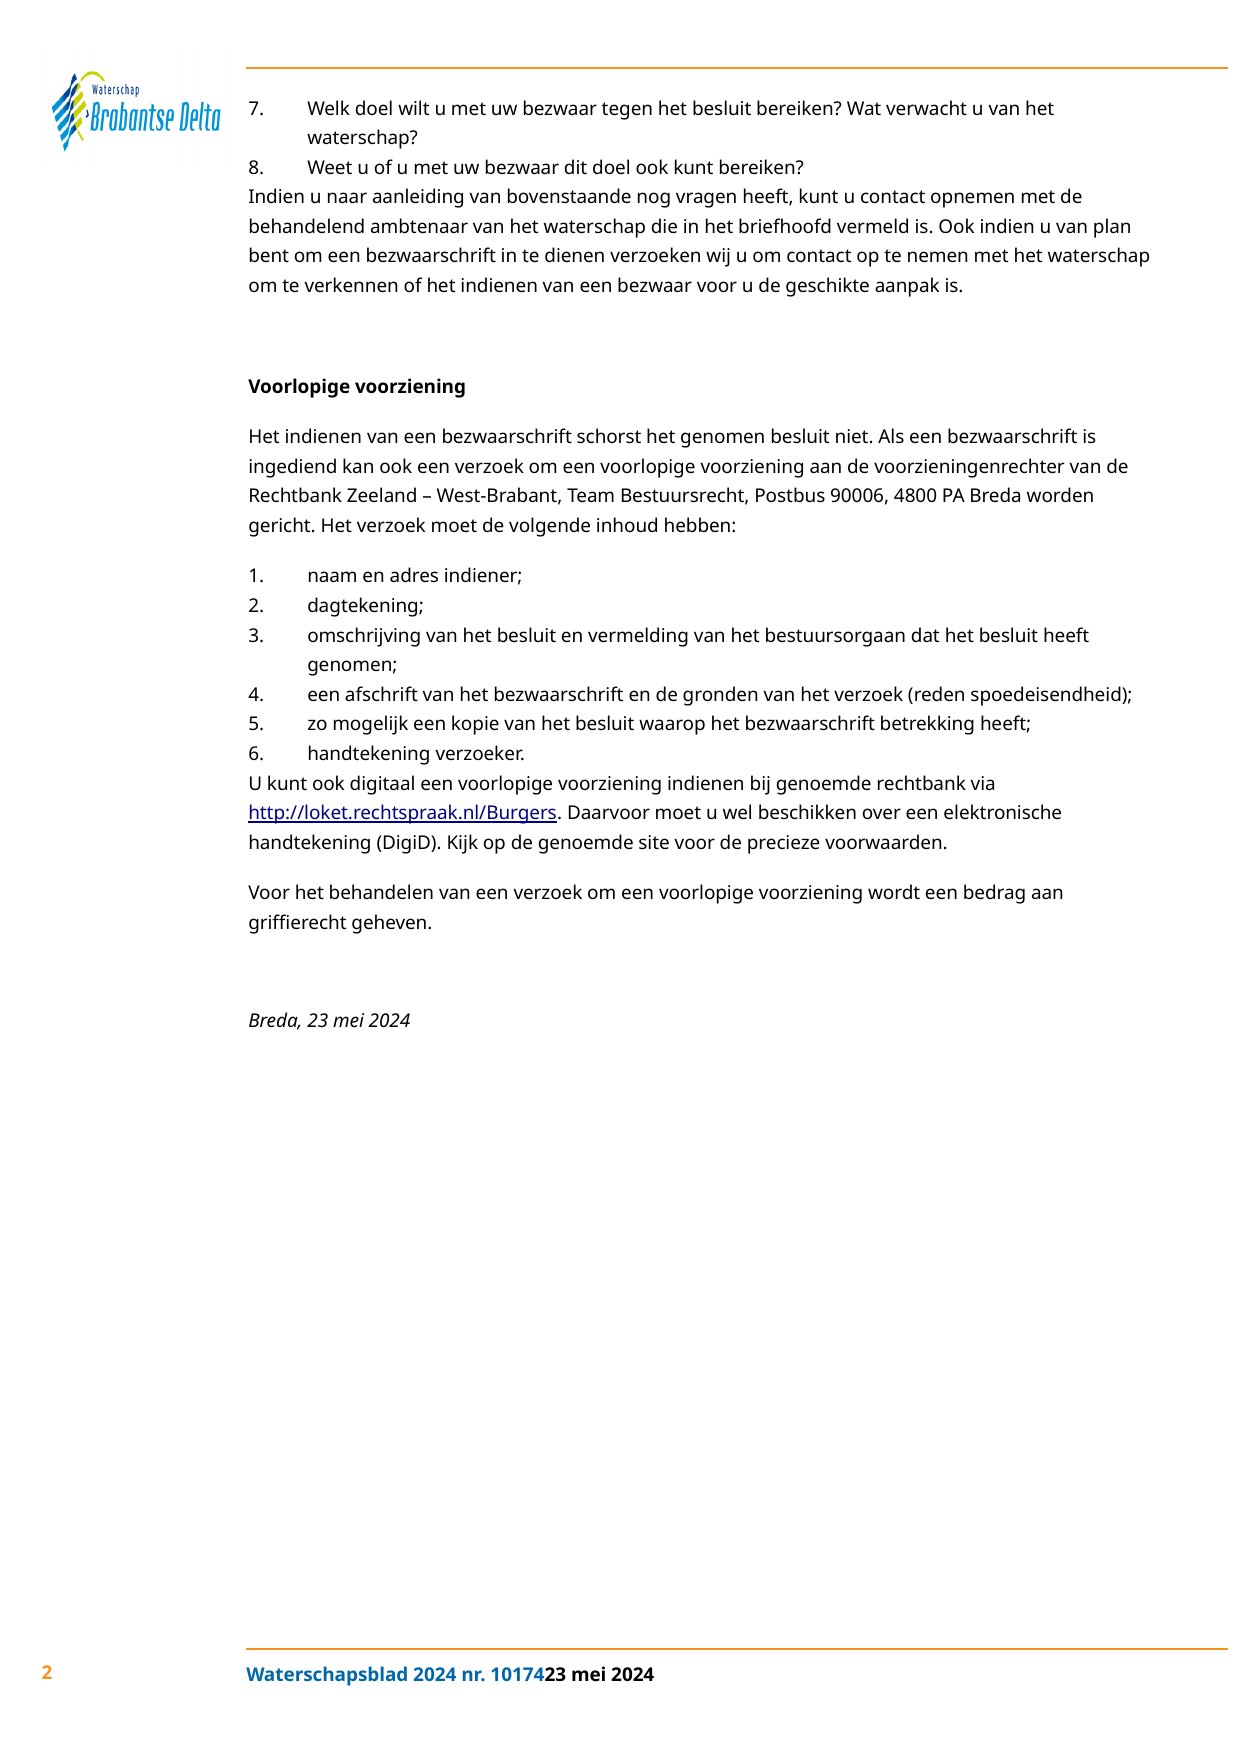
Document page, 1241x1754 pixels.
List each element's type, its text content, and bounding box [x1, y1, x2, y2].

picture [41, 47, 231, 172]
list naam en adres indiener; [248, 563, 1152, 588]
text Voorlopige voorziening [248, 373, 1152, 399]
list handtekening verzoeker. [248, 740, 1152, 766]
list omschrijving van het besluit en vermelding van het bestuursorgaan dat het besluit heeft genomen; [248, 622, 1152, 677]
list Weet u of u met uw bezwaar dit doel ook kunt bereiken? [248, 154, 1152, 180]
text Voor het behandelen van een verzoek om een voorlopige voorziening wordt een bedrag aan griffierecht geheven. [248, 879, 1152, 935]
text Breda, 23 mei 2024 [248, 1007, 1152, 1033]
list zo mogelijk een kopie van het besluit waarop het bezwaarschrift betrekking heeft; [248, 711, 1152, 736]
list Welk doel wilt u met uw bezwaar tegen het besluit bereiken? Wat verwacht u van het waterschap? [248, 95, 1152, 150]
text Indien u naar aanleiding van bovenstaande nog vragen heeft, kunt u contact opnemen met de behandelend ambtenaar van het waterschap die in het briefhoofd vermeld is. Ook indien u van plan bent om een bezwaarschrift in te dienen verzoeken wij u om contact op te nemen met het waterschap om te verkennen of het indienen van een bezwaar voor u de geschikte aanpak is. [248, 183, 1152, 298]
text Het indienen van een bezwaarschrift schorst het genomen besluit niet. Als een bezwaarschrift is ingediend kan ook een verzoek om een voorlopige voorziening aan de voorzieningenrechter van de Rechtbank Zeeland – West-Brabant, Team Bestuursrecht, Postbus 90006, 4800 PA Breda worden gericht. Het verzoek moet de volgende inhoud hebben: [248, 423, 1152, 538]
text U kunt ook digitaal een voorlopige voorziening indienen bij genoemde rechtbank via http://loket.rechtspraak.nl/Burgers. Daarvoor moet u wel beschikken over een elektronische handtekening (DigiD). Kijk op de genoemde site voor de precieze voorwaarden. [248, 770, 1152, 855]
list dagtekening; [248, 592, 1152, 618]
list een afschrift van het bezwaarschrift en de gronden van het verzoek (reden spoedeisendheid); [248, 681, 1152, 707]
